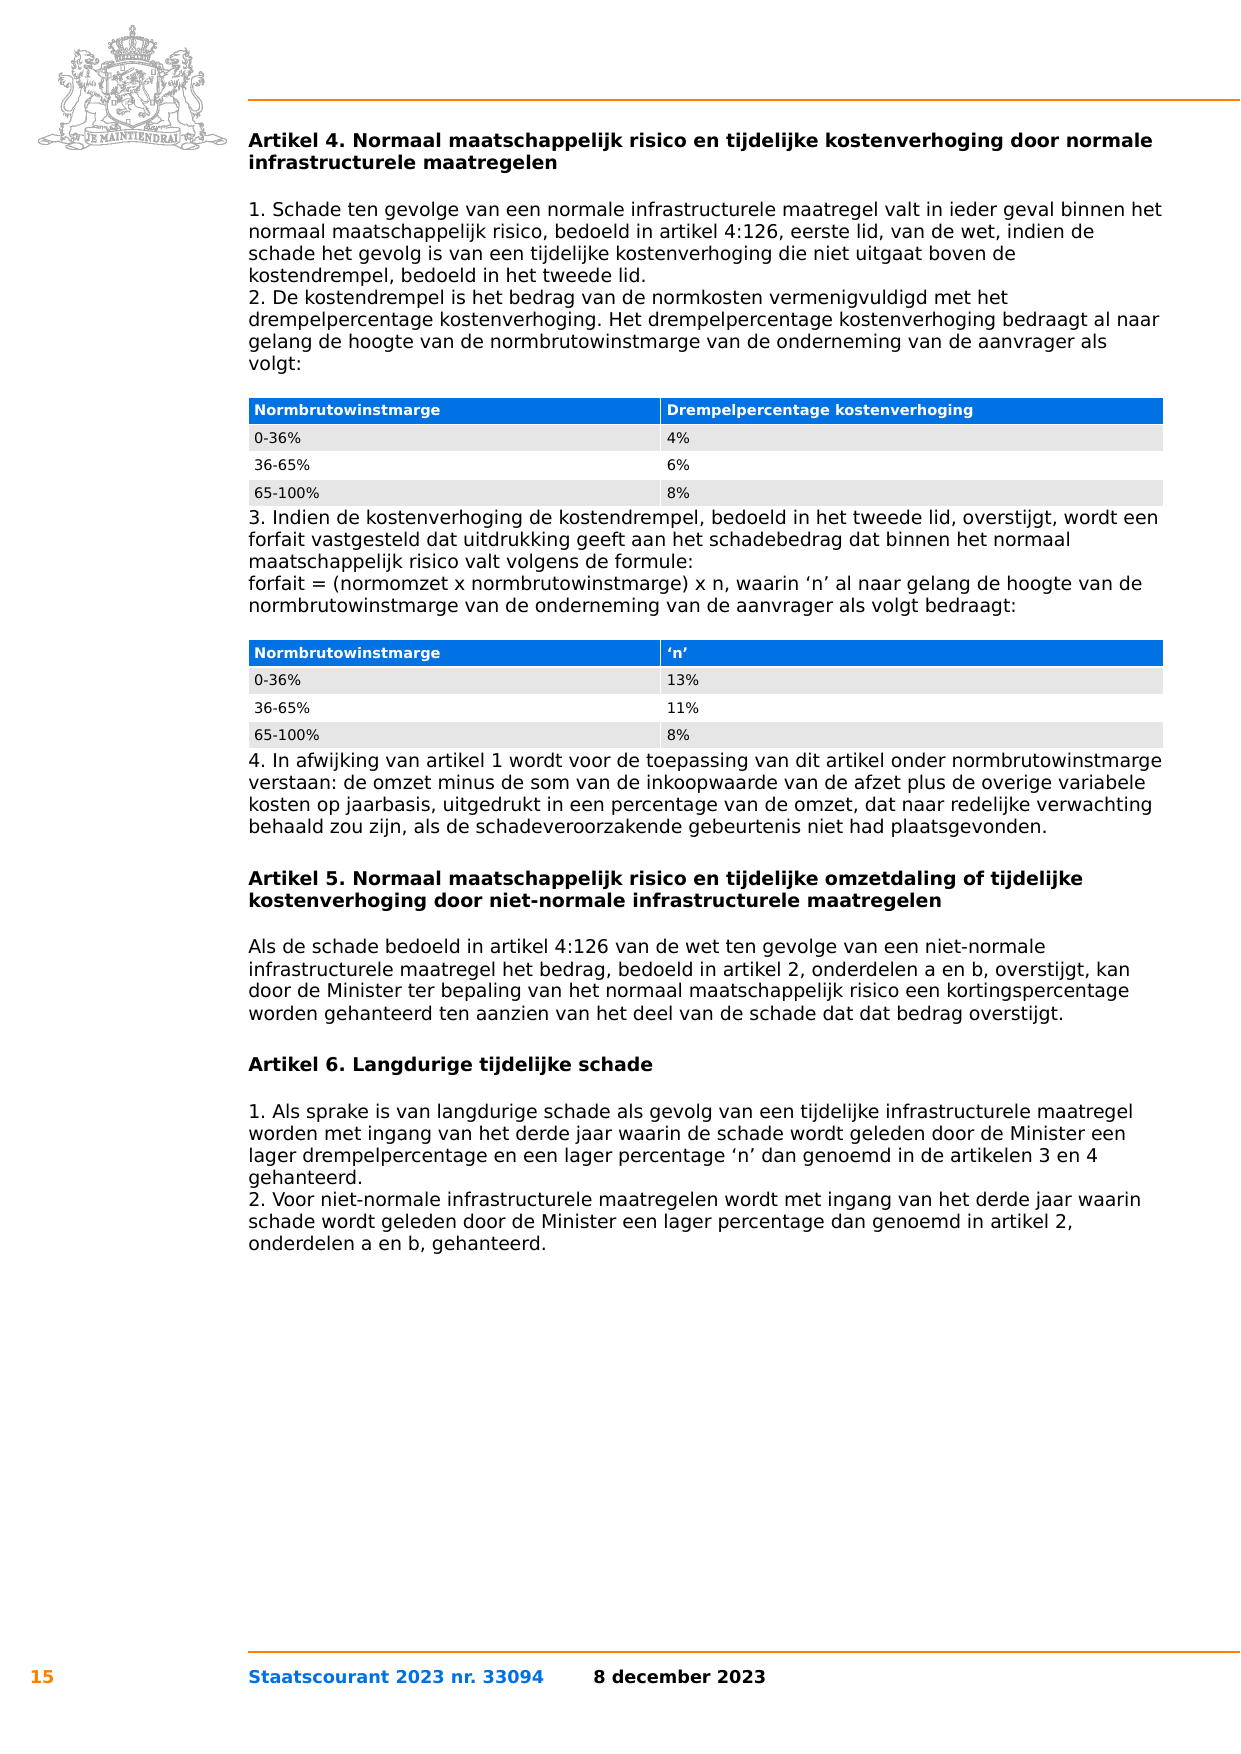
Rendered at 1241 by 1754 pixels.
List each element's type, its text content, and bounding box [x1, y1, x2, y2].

table_header Normbrutowinstmarge [249, 640, 660, 666]
subtitle Artikel 6. Langdurige tijdelijke schade [248, 1054, 1163, 1076]
table_cell 65-100% [249, 480, 660, 506]
table_cell 36-65% [249, 695, 660, 721]
table_header Drempelpercentage kostenverhoging [661, 398, 1163, 424]
text 2. De kostendrempel is het bedrag van de normkosten vermenigvuldigd met het drempelpercentage kostenverhoging. Het drempelpercentage kostenverhoging bedraagt al naar gelang de hoogte van de normbrutowinstmarge van de onderneming van de aanvrager als volgt: [248, 287, 1163, 375]
table_cell 0-36% [249, 425, 660, 451]
table_cell 0-36% [249, 668, 660, 694]
table_cell 4% [661, 425, 1163, 451]
table_cell 8% [661, 480, 1163, 506]
table_cell 8% [661, 722, 1163, 748]
text 4. In afwijking van artikel 1 wordt voor de toepassing van dit artikel onder normbrutowinstmarge verstaan: de omzet minus de som van de inkoopwaarde van de afzet plus de overige variabele kosten op jaarbasis, uitgedrukt in een percentage van de omzet, dat naar redelijke verwachting behaald zou zijn, als de schadeveroorzakende gebeurtenis niet had plaatsgevonden. [248, 750, 1163, 837]
table_cell 36-65% [249, 453, 660, 479]
text Als de schade bedoeld in artikel 4:126 van de wet ten gevolge van een niet-normale infrastructurele maatregel het bedrag, bedoeld in artikel 2, onderdelen a en b, overstijgt, kan door de Minister ter bepaling van het normaal maatschappelijk risico een kortingspercentage worden gehanteerd ten aanzien van het deel van de schade dat dat bedrag overstijgt. [248, 936, 1163, 1024]
table_cell 11% [661, 695, 1163, 721]
table_cell 65-100% [249, 722, 660, 748]
text 1. Schade ten gevolge van een normale infrastructurele maatregel valt in ieder geval binnen het normaal maatschappelijk risico, bedoeld in artikel 4:126, eerste lid, van de wet, indien de schade het gevolg is van een tijdelijke kostenverhoging die niet uitgaat boven de kostendrempel, bedoeld in het tweede lid. [248, 199, 1163, 287]
table_cell 13% [661, 668, 1163, 694]
table_cell 6% [661, 453, 1163, 479]
text forfait = (normomzet x normbrutowinstmarge) x n, waarin ‘n’ al naar gelang de hoogte van de normbrutowinstmarge van de onderneming van de aanvrager als volgt bedraagt: [248, 573, 1163, 617]
subtitle Artikel 5. Normaal maatschappelijk risico en tijdelijke omzetdaling of tijdelijke kostenverhoging door niet-normale infrastructurele maatregelen [248, 867, 1163, 911]
table_header ‘n’ [661, 640, 1163, 666]
text 1. Als sprake is van langdurige schade als gevolg van een tijdelijke infrastructurele maatregel worden met ingang van het derde jaar waarin de schade wordt geleden door de Minister een lager drempelpercentage en een lager percentage ‘n’ dan genoemd in de artikelen 3 en 4 gehanteerd. [248, 1101, 1163, 1189]
text 3. Indien de kostenverhoging de kostendrempel, bedoeld in het tweede lid, overstijgt, wordt een forfait vastgesteld dat uitdrukking geeft aan het schadebedrag dat binnen het normaal maatschappelijk risico valt volgens de formule: [248, 507, 1163, 573]
subtitle Artikel 4. Normaal maatschappelijk risico en tijdelijke kostenverhoging door normale infrastructurele maatregelen [248, 130, 1163, 174]
table_header Normbrutowinstmarge [249, 398, 660, 424]
text 2. Voor niet-normale infrastructurele maatregelen wordt met ingang van het derde jaar waarin schade wordt geleden door de Minister een lager percentage dan genoemd in artikel 2, onderdelen a en b, gehanteerd. [248, 1189, 1163, 1255]
picture [38, 25, 227, 150]
